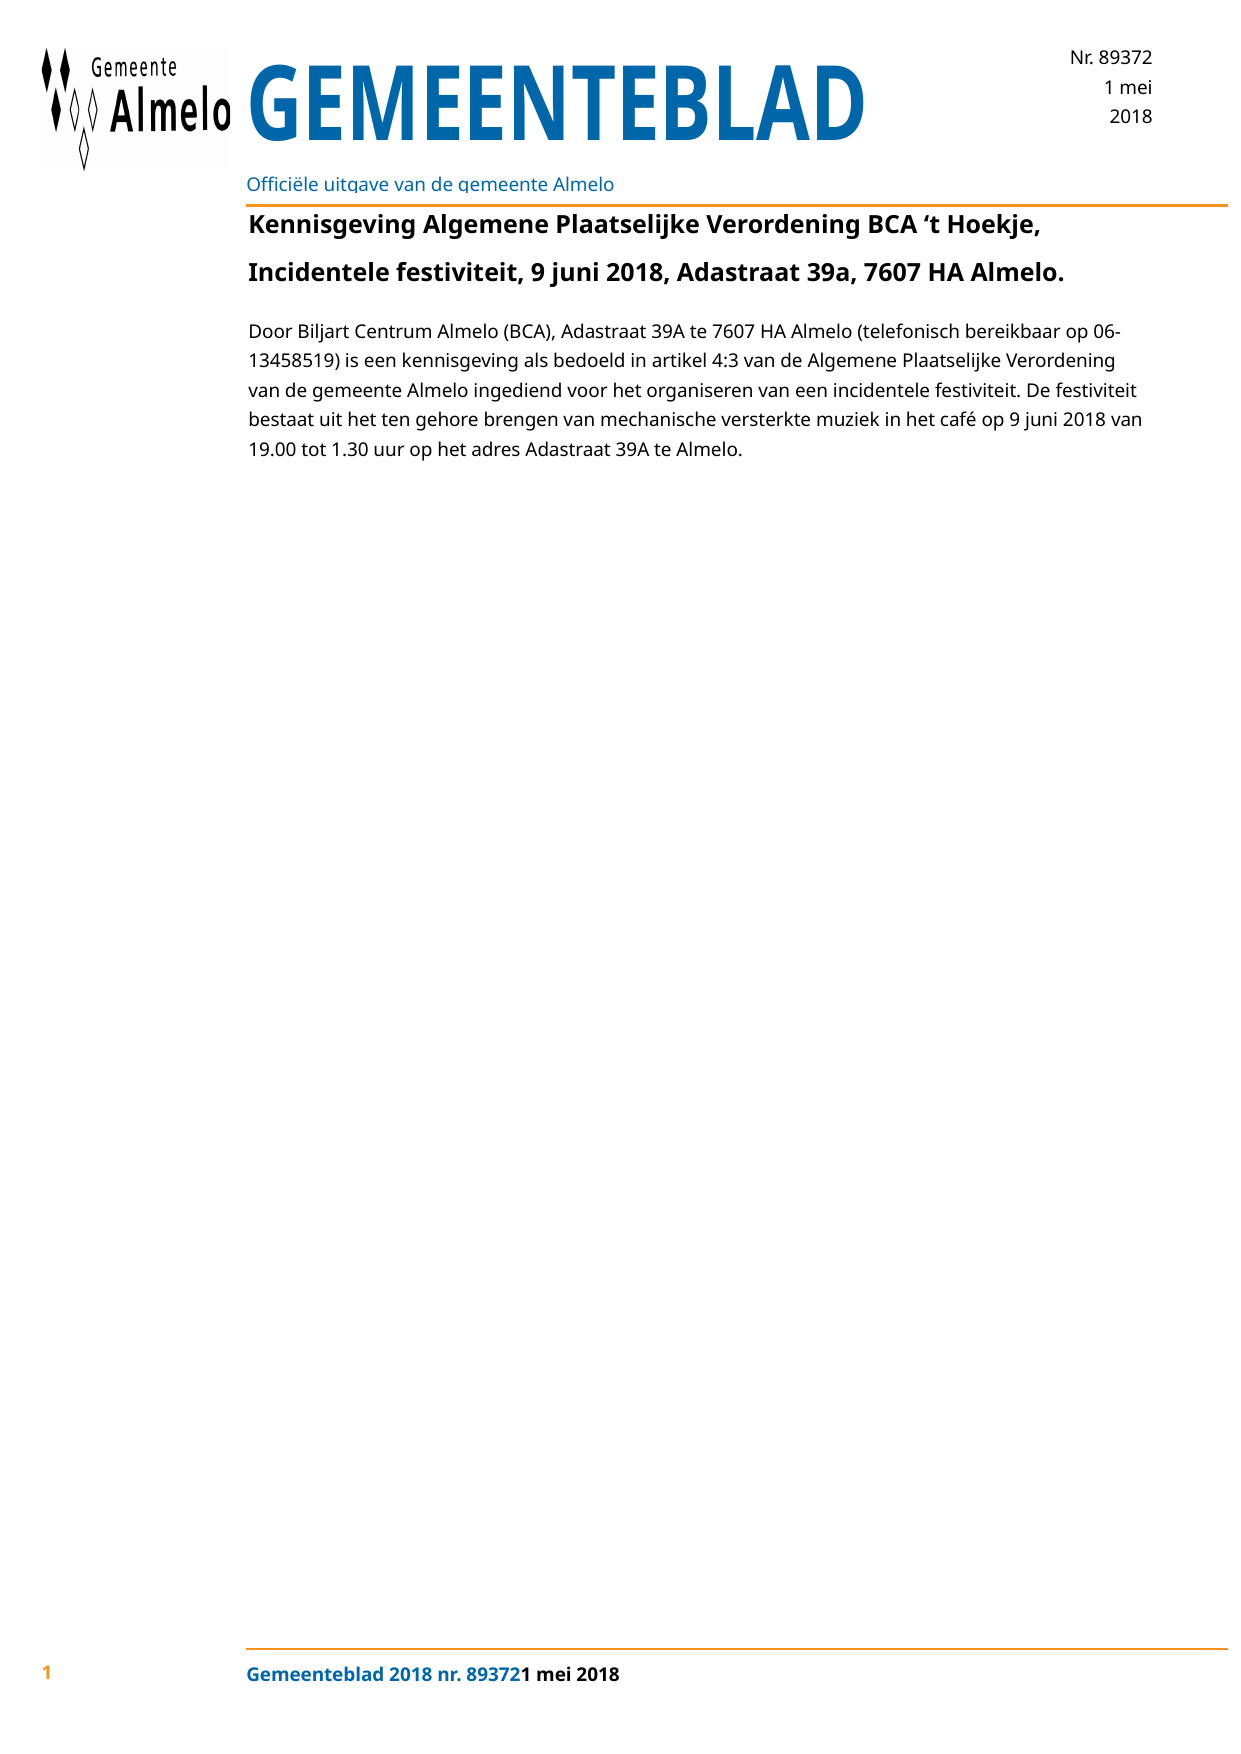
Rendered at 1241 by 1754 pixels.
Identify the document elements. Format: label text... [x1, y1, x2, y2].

text Kennisgeving Algemene Plaatselijke Verordening BCA ‘t Hoekje, Incidentele festiviteit, 9 juni 2018, Adastraat 39a, 7607 HA Almelo. [248, 207, 1152, 288]
text Door Biljart Centrum Almelo (BCA), Adastraat 39A te 7607 HA Almelo (telefonisch bereikbaar op 06-13458519) is een kennisgeving als bedoeld in artikel 4:3 van de Algemene Plaatselijke Verordening van de gemeente Almelo ingediend voor het organiseren van een incidentele festiviteit. De festiviteit bestaat uit het ten gehore brengen van mechanische versterkte muziek in het café op 9 juni 2018 van 19.00 tot 1.30 uur op het adres Adastraat 39A te Almelo. [248, 318, 1152, 462]
picture [41, 47, 231, 172]
